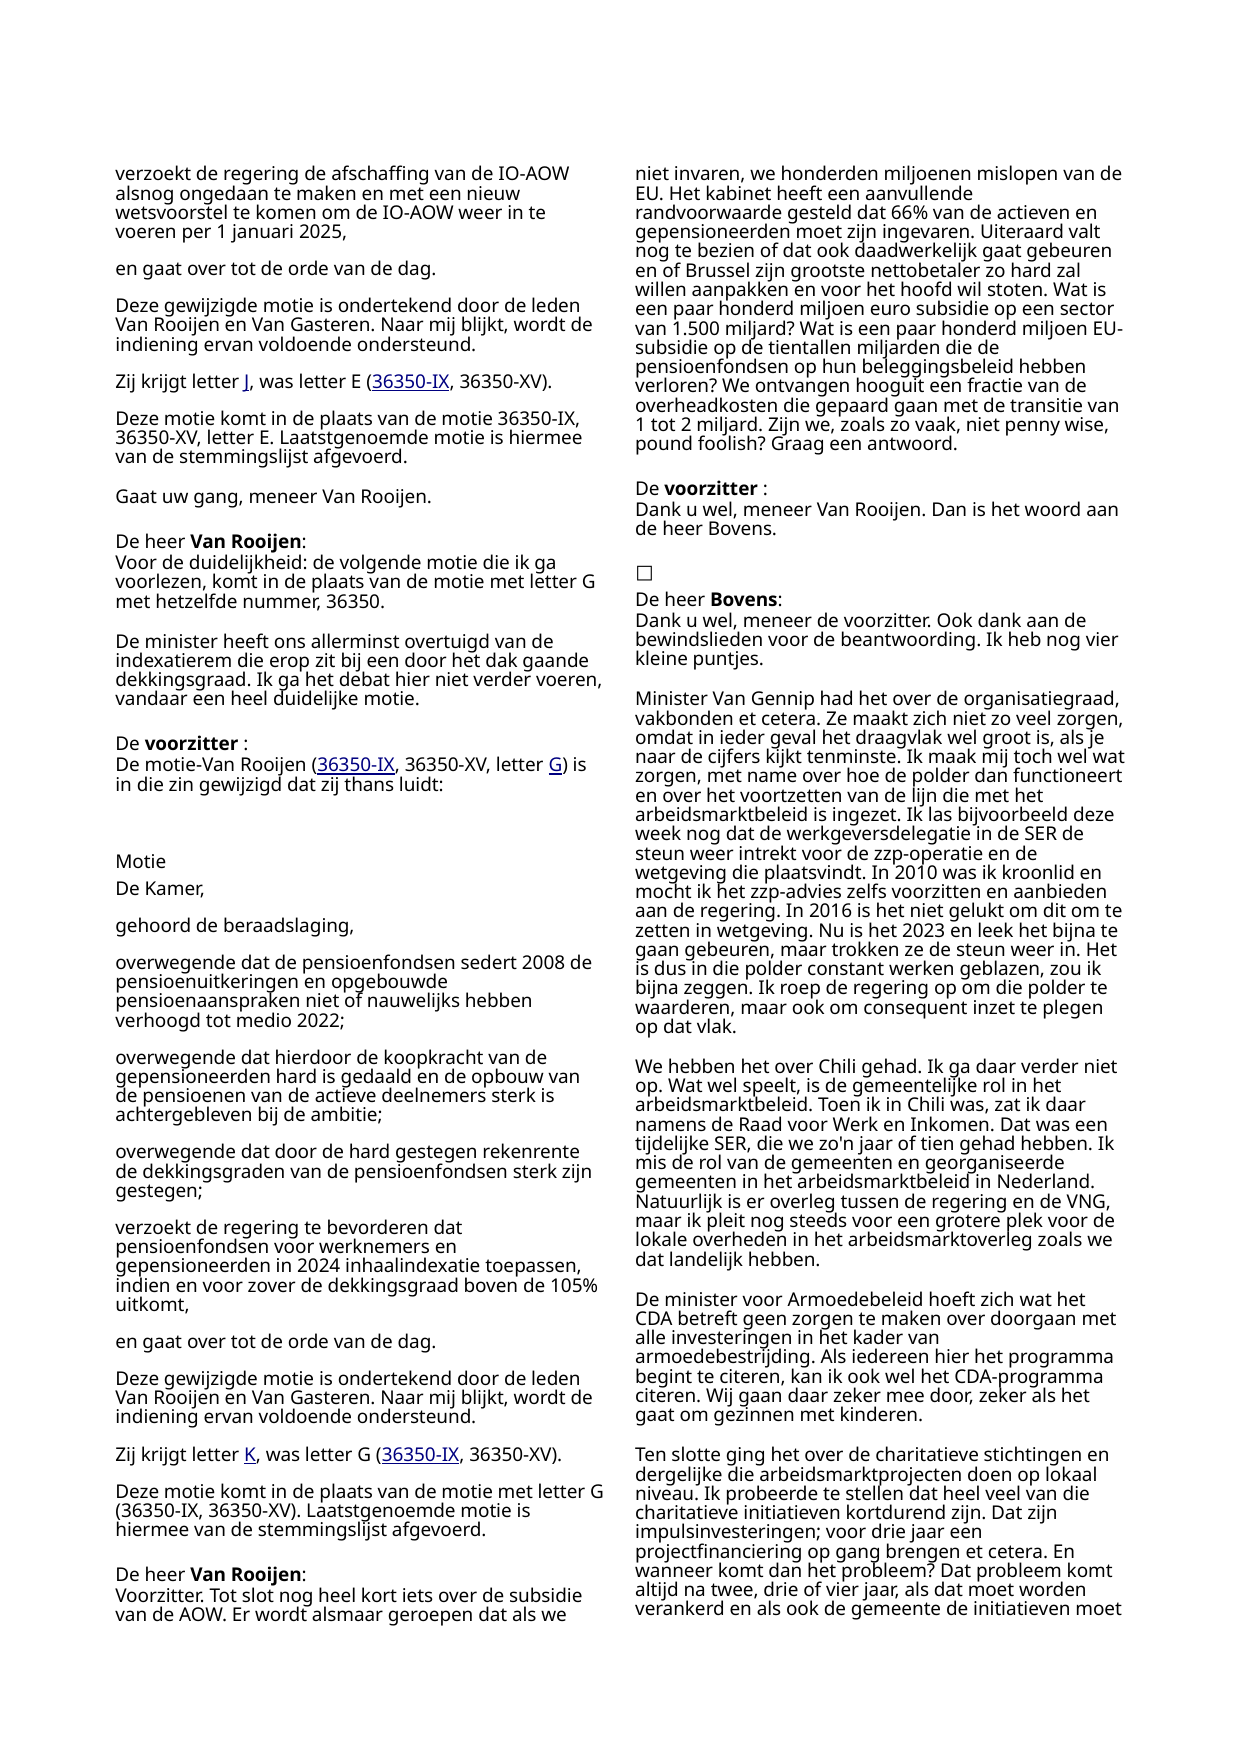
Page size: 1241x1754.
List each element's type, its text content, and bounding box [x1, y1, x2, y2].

text Dank u wel, meneer Van Rooijen. Dan is het woord aan de heer Bovens. [635, 501, 1125, 539]
text Dank u wel, meneer de voorzitter. Ook dank aan de bewindslieden voor de beantwoording. Ik heb nog vier kleine puntjes. [635, 612, 1125, 669]
text De voorzitter : [635, 475, 1125, 501]
text overwegende dat de pensioenfondsen sedert 2008 de pensioenuitkeringen en opgebouwde pensioenaanspraken niet of nauwelijks hebben verhoogd tot medio 2022; [115, 954, 605, 1031]
text De minister heeft ons allerminst overtuigd van de indexatierem die erop zit bij een door het dak gaande dekkingsgraad. Ik ga het debat hier niet verder voeren, vandaar een heel duidelijke motie. [115, 633, 605, 710]
text Motie [115, 848, 605, 874]
text Deze gewijzigde motie is ondertekend door de leden Van Rooijen en Van Gasteren. Naar mij blijkt, wordt de indiening ervan voldoende ondersteund. [115, 1370, 605, 1428]
text verzoekt de regering de afschaffing van de IO-AOW alsnog ongedaan te maken en met een nieuw wetsvoorstel te komen om de IO-AOW weer in te voeren per 1 januari 2025, [115, 165, 605, 242]
text De heer Bovens: [635, 586, 1125, 612]
text gehoord de beraadslaging, [115, 917, 605, 936]
text Ten slotte ging het over de charitatieve stichtingen en dergelijke die arbeidsmarktprojecten doen op lokaal niveau. Ik probeerde te stellen dat heel veel van die charitatieve initiatieven kortdurend zijn. Dat zijn impulsinvesteringen; voor drie jaar een projectfinanciering op gang brengen et cetera. En wanneer komt dan het probleem? Dat probleem komt altijd na twee, drie of vier jaar, als dat moet worden verankerd en als ook de gemeente de initiatieven moet [635, 1446, 1125, 1620]
text overwegende dat hierdoor de koopkracht van de gepensioneerden hard is gedaald en de opbouw van de pensioenen van de actieve deelnemers sterk is achtergebleven bij de ambitie; [115, 1049, 605, 1126]
text De motie-Van Rooijen (36350-IX, 36350-XV, letter G) is in die zin gewijzigd dat zij thans luidt: [115, 756, 605, 795]
text Voorzitter. Tot slot nog heel kort iets over de subsidie van de AOW. Er wordt alsmaar geroepen dat als we [115, 1587, 605, 1626]
text Gaat uw gang, meneer Van Rooijen. [115, 488, 605, 507]
text We hebben het over Chili gehad. Ik ga daar verder niet op. Wat wel speelt, is de gemeentelijke rol in het arbeidsmarktbeleid. Toen ik in Chili was, zat ik daar namens de Raad voor Werk en Inkomen. Dat was een tijdelijke SER, die we zo'n jaar of tien gehad hebben. Ik mis de rol van de gemeenten en georganiseerde gemeenten in het arbeidsmarktbeleid in Nederland. Natuurlijk is er overleg tussen de regering en de VNG, maar ik pleit nog steeds voor een grotere plek voor de lokale overheden in het arbeidsmarktoverleg zoals we dat landelijk hebben. [635, 1058, 1125, 1270]
text ⬜ [635, 560, 1125, 586]
text Minister Van Gennip had het over de organisatiegraad, vakbonden et cetera. Ze maakt zich niet zo veel zorgen, omdat in ieder geval het draagvlak wel groot is, als je naar de cijfers kijkt tenminste. Ik maak mij toch wel wat zorgen, met name over hoe de polder dan functioneert en over het voortzetten van de lijn die met het arbeidsmarktbeleid is ingezet. Ik las bijvoorbeeld deze week nog dat de werkgeversdelegatie in de SER de steun weer intrekt voor de zzp-operatie en de wetgeving die plaatsvindt. In 2010 was ik kroonlid en mocht ik het zzp-advies zelfs voorzitten en aanbieden aan de regering. In 2016 is het niet gelukt om dit om te zetten in wetgeving. Nu is het 2023 en leek het bijna te gaan gebeuren, maar trokken ze de steun weer in. Het is dus in die polder constant werken geblazen, zou ik bijna zeggen. Ik roep de regering op om die polder te waarderen, maar ook om consequent inzet te plegen op dat vlak. [635, 690, 1125, 1037]
text De heer Van Rooijen: [115, 1561, 605, 1587]
text overwegende dat door de hard gestegen rekenrente de dekkingsgraden van de pensioenfondsen sterk zijn gestegen; [115, 1143, 605, 1201]
text De voorzitter : [115, 731, 605, 756]
text Voor de duidelijkheid: de volgende motie die ik ga voorlezen, komt in de plaats van de motie met letter G met hetzelfde nummer, 36350. [115, 554, 605, 612]
text verzoekt de regering te bevorderen dat pensioenfondsen voor werknemers en gepensioneerden in 2024 inhaalindexatie toepassen, indien en voor zover de dekkingsgraad boven de 105% uitkomt, [115, 1219, 605, 1315]
text en gaat over tot de orde van de dag. [115, 260, 605, 279]
text De minister voor Armoedebeleid hoeft zich wat het CDA betreft geen zorgen te maken over doorgaan met alle investeringen in het kader van armoedebestrijding. Als iedereen hier het programma begint te citeren, kan ik ook wel het CDA-programma citeren. Wij gaan daar zeker mee door, zeker als het gaat om gezinnen met kinderen. [635, 1291, 1125, 1426]
text Deze motie komt in de plaats van de motie 36350-IX, 36350-XV, letter E. Laatstgenoemde motie is hiermee van de stemmingslijst afgevoerd. [115, 410, 605, 467]
text Deze motie komt in de plaats van de motie met letter G (36350-IX, 36350-XV). Laatstgenoemde motie is hiermee van de stemmingslijst afgevoerd. [115, 1483, 605, 1540]
text Deze gewijzigde motie is ondertekend door de leden Van Rooijen en Van Gasteren. Naar mij blijkt, wordt de indiening ervan voldoende ondersteund. [115, 297, 605, 355]
text en gaat over tot de orde van de dag. [115, 1333, 605, 1352]
text Zij krijgt letter J, was letter E (36350-IX, 36350-XV). [115, 373, 605, 392]
text Zij krijgt letter K, was letter G (36350-IX, 36350-XV). [115, 1446, 605, 1465]
text niet invaren, we honderden miljoenen mislopen van de EU. Het kabinet heeft een aanvullende randvoorwaarde gesteld dat 66% van de actieven en gepensioneerden moet zijn ingevaren. Uiteraard valt nog te bezien of dat ook daadwerkelijk gaat gebeuren en of Brussel zijn grootste nettobetaler zo hard zal willen aanpakken en voor het hoofd wil stoten. Wat is een paar honderd miljoen euro subsidie op een sector van 1.500 miljard? Wat is een paar honderd miljoen EU-subsidie op de tientallen miljarden die de pensioenfondsen op hun beleggingsbeleid hebben verloren? We ontvangen hooguit een fractie van de overheadkosten die gepaard gaan met de transitie van 1 tot 2 miljard. Zijn we, zoals zo vaak, niet penny wise, pound foolish? Graag een antwoord. [635, 165, 1125, 454]
text De heer Van Rooijen: [115, 528, 605, 554]
text De Kamer, [115, 880, 605, 899]
